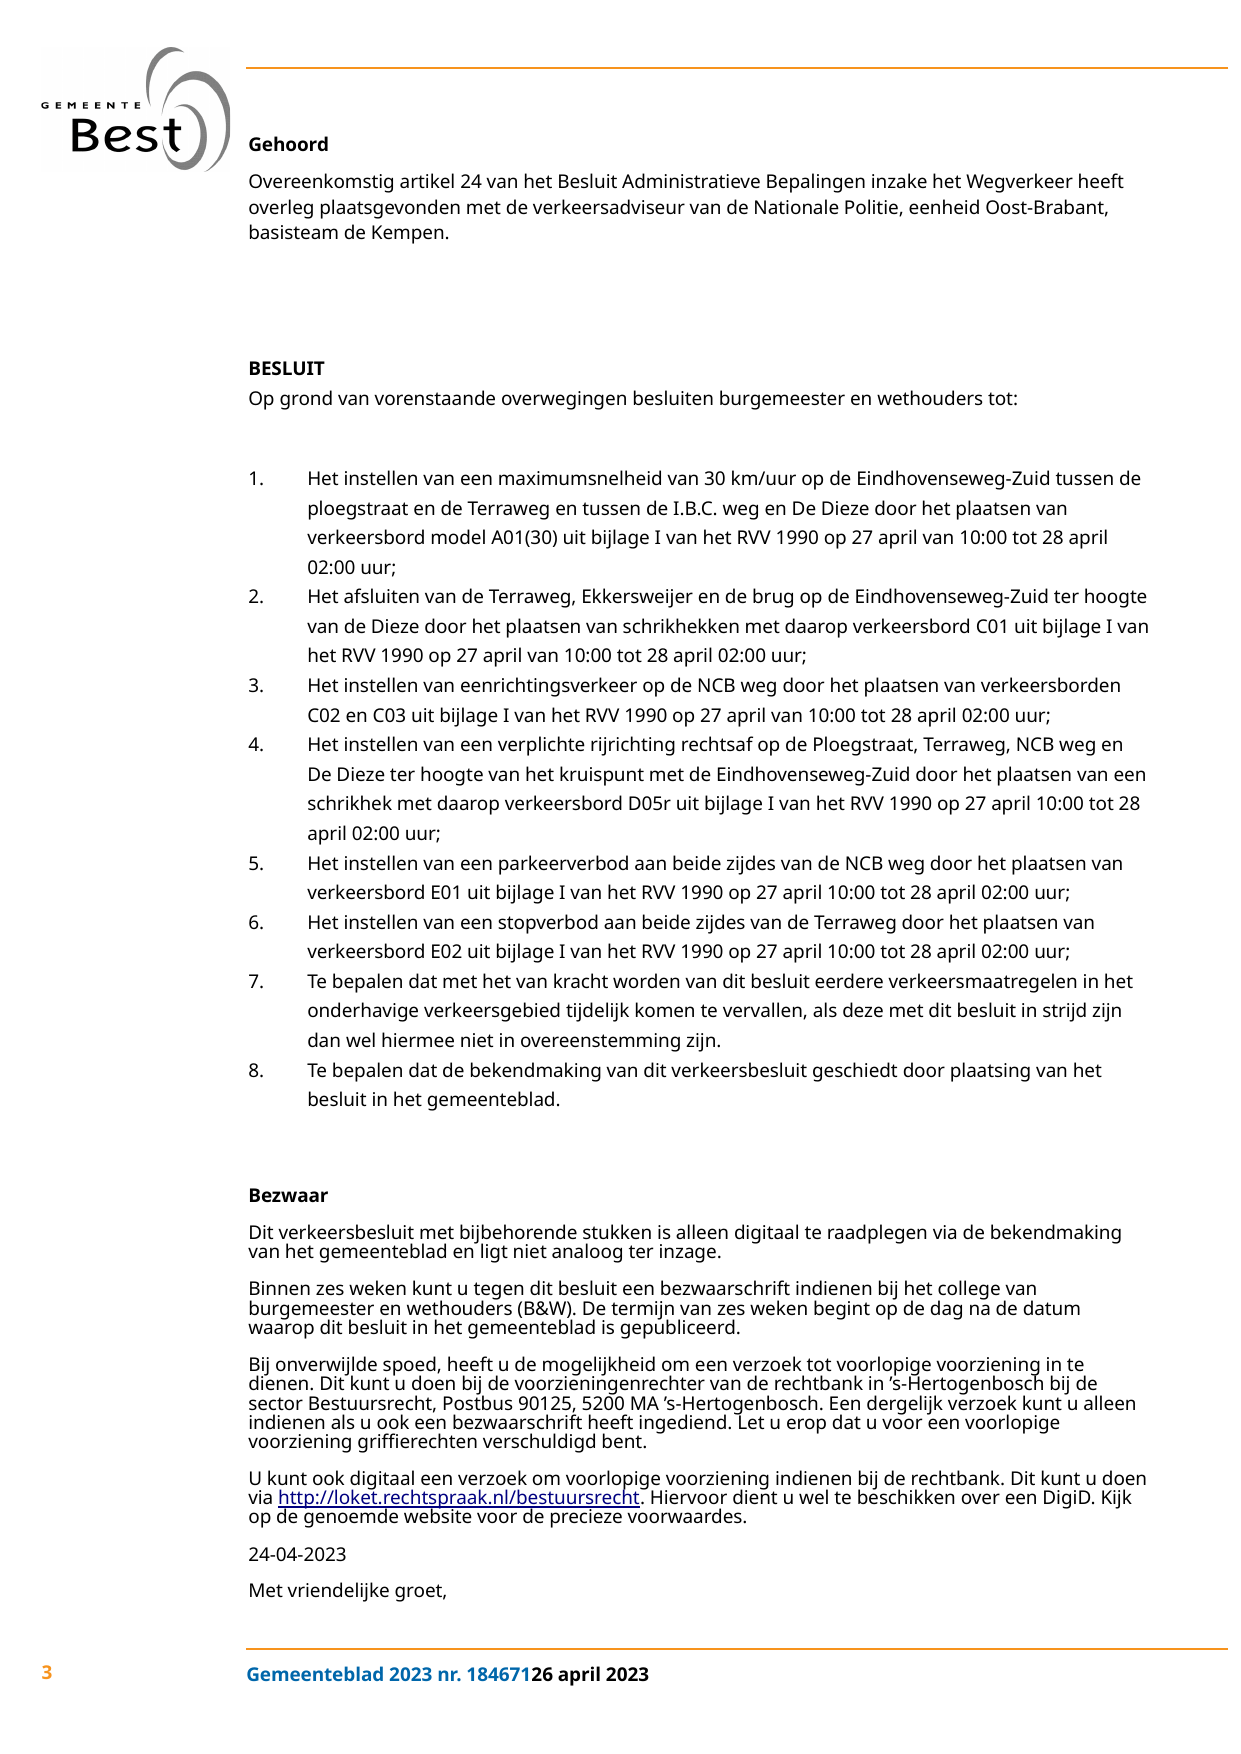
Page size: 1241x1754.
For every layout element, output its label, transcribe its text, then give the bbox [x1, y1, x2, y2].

list Het afsluiten van de Terraweg, Ekkersweijer en de brug op de Eindhovenseweg-Zuid ter hoogte van de Dieze door het plaatsen van schrikhekken met daarop verkeersbord C01 uit bijlage I van het RVV 1990 op 27 april van 10:00 tot 28 april 02:00 uur; [248, 583, 1152, 668]
list Het instellen van een maximumsnelheid van 30 km/uur op de Eindhovenseweg-Zuid tussen de ploegstraat en de Terraweg en tussen de I.B.C. weg en De Dieze door het plaatsen van verkeersbord model A01(30) uit bijlage I van het RVV 1990 op 27 april van 10:00 tot 28 april 02:00 uur; [248, 465, 1152, 580]
text U kunt ook digitaal een verzoek om voorlopige voorziening indienen bij de rechtbank. Dit kunt u doen via http://loket.rechtspraak.nl/bestuursrecht. Hiervoor dient u wel te beschikken over een DigiD. Kijk op de genoemde website voor de precieze voorwaardes. [248, 1470, 1152, 1528]
text Binnen zes weken kunt u tegen dit besluit een bezwaarschrift indienen bij het college van burgemeester en wethouders (B&W). De termijn van zes weken begint op de dag na de datum waarop dit besluit in het gemeenteblad is gepubliceerd. [248, 1280, 1152, 1338]
text Gehoord [248, 131, 1152, 157]
text Bij onverwijlde spoed, heeft u de mogelijkheid om een verzoek tot voorlopige voorziening in te dienen. Dit kunt u doen bij de voorzieningenrechter van de rechtbank in ’s-Hertogenbosch bij de sector Bestuursrecht, Postbus 90125, 5200 MA ’s-Hertogenbosch. Een dergelijk verzoek kunt u alleen indienen als u ook een bezwaarschrift heeft ingediend. Let u erop dat u voor een voorlopige voorziening griffierechten verschuldigd bent. [248, 1356, 1152, 1452]
text 24-04-2023 [248, 1546, 1152, 1565]
list Te bepalen dat de bekendmaking van dit verkeersbesluit geschiedt door plaatsing van het besluit in het gemeenteblad. [248, 1057, 1152, 1112]
text Dit verkeersbesluit met bijbehorende stukken is alleen digitaal te raadplegen via de bekendmaking van het gemeenteblad en ligt niet analoog ter inzage. [248, 1224, 1152, 1263]
list Het instellen van een verplichte rijrichting rechtsaf op de Ploegstraat, Terraweg, NCB weg en De Dieze ter hoogte van het kruispunt met de Eindhovenseweg-Zuid door het plaatsen van een schrikhek met daarop verkeersbord D05r uit bijlage I van het RVV 1990 op 27 april 10:00 tot 28 april 02:00 uur; [248, 731, 1152, 846]
list Het instellen van een stopverbod aan beide zijdes van de Terraweg door het plaatsen van verkeersbord E02 uit bijlage I van het RVV 1990 op 27 april 10:00 tot 28 april 02:00 uur; [248, 909, 1152, 964]
text Overeenkomstig artikel 24 van het Besluit Administratieve Bepalingen inzake het Wegverkeer heeft overleg plaatsgevonden met de verkeersadviseur van de Nationale Politie, eenheid Oost-Brabant, basisteam de Kempen. [248, 168, 1152, 245]
text Met vriendelijke groet, [248, 1582, 1152, 1602]
picture [41, 47, 231, 172]
text Op grond van vorenstaande overwegingen besluiten burgemeester en wethouders tot: [248, 385, 1152, 411]
text Bezwaar [248, 1187, 1152, 1206]
text BESLUIT [248, 356, 1152, 381]
list Het instellen van een parkeerverbod aan beide zijdes van de NCB weg door het plaatsen van verkeersbord E01 uit bijlage I van het RVV 1990 op 27 april 10:00 tot 28 april 02:00 uur; [248, 850, 1152, 905]
list Het instellen van eenrichtingsverkeer op de NCB weg door het plaatsen van verkeersborden C02 en C03 uit bijlage I van het RVV 1990 op 27 april van 10:00 tot 28 april 02:00 uur; [248, 672, 1152, 728]
list Te bepalen dat met het van kracht worden van dit besluit eerdere verkeersmaatregelen in het onderhavige verkeersgebied tijdelijk komen te vervallen, als deze met dit besluit in strijd zijn dan wel hiermee niet in overeenstemming zijn. [248, 968, 1152, 1053]
